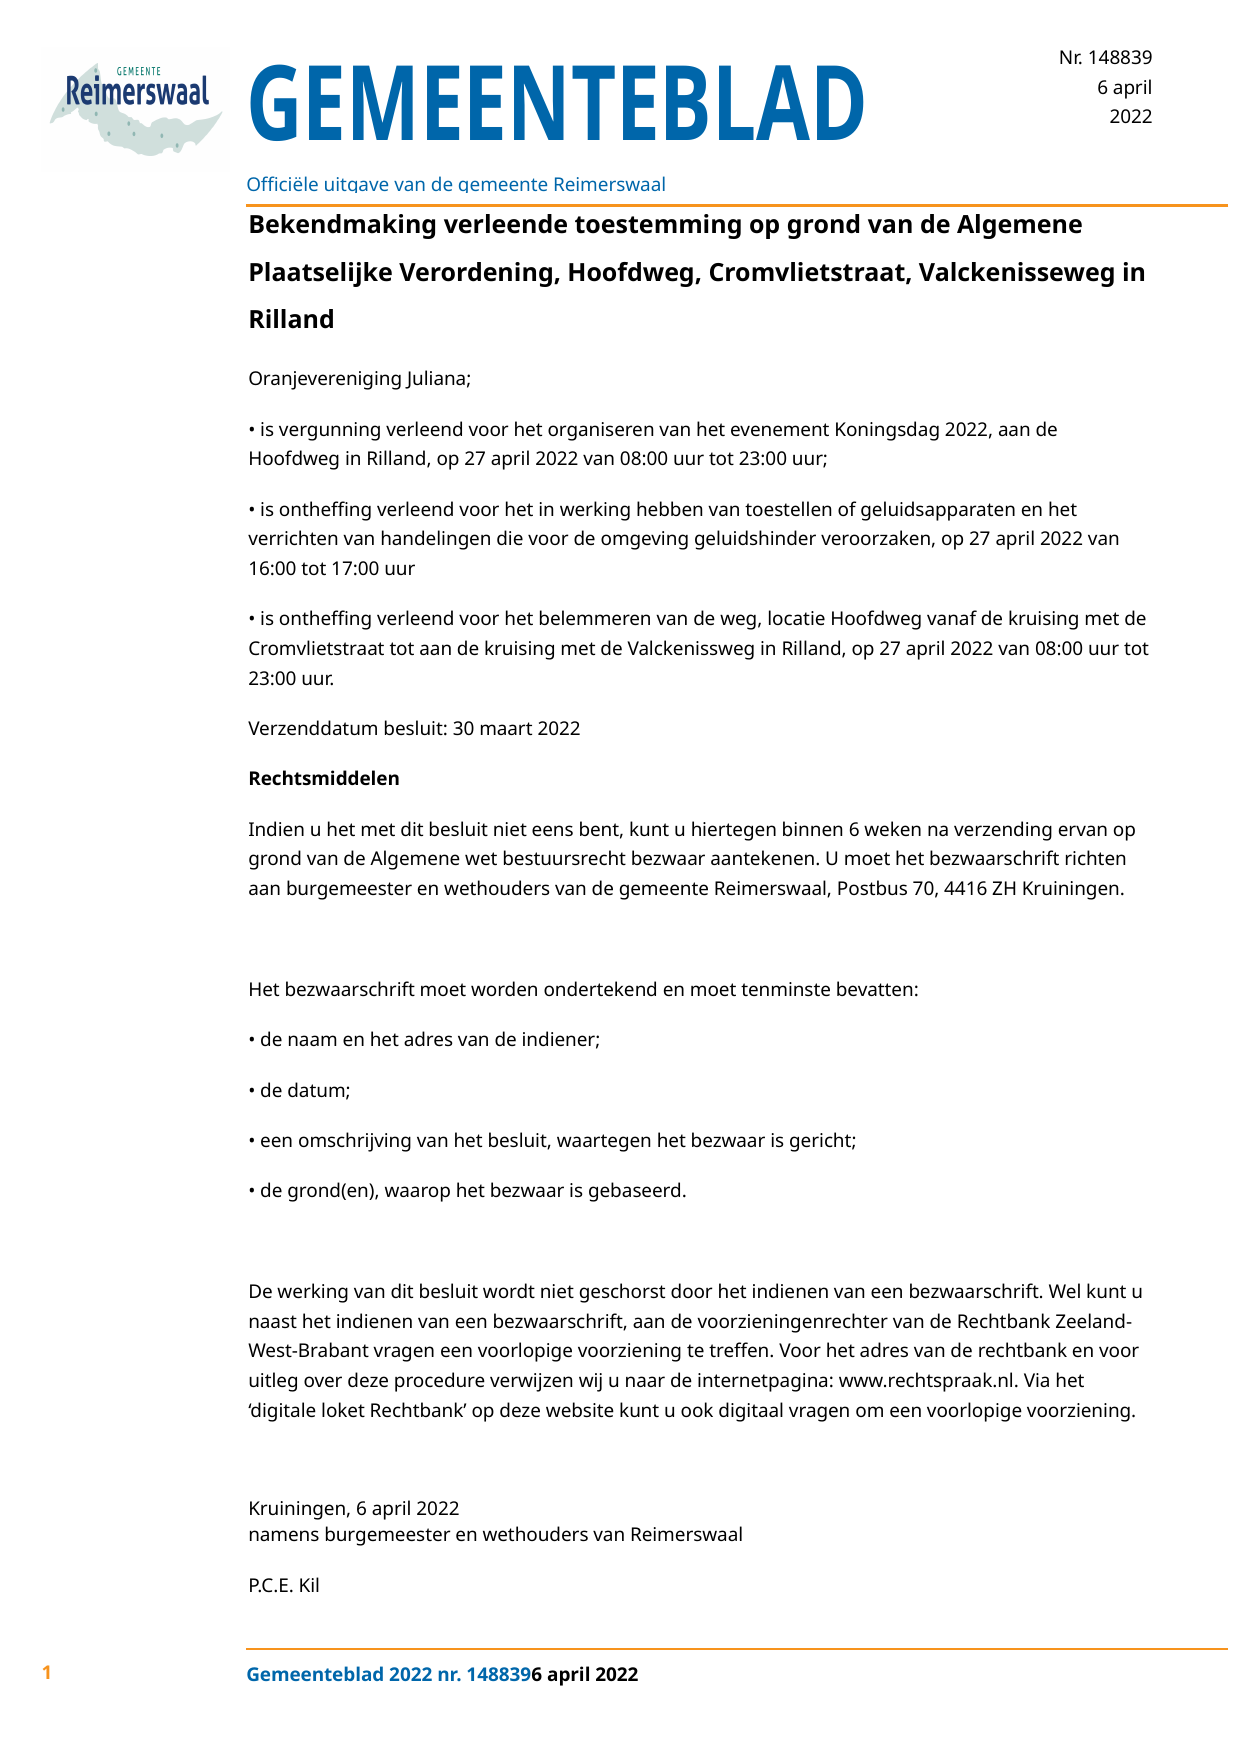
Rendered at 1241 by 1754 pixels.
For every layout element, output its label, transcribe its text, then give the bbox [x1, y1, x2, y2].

text De werking van dit besluit wordt niet geschorst door het indienen van een bezwaarschrift. Wel kunt u naast het indienen van een bezwaarschrift, aan de voorzieningenrechter van de Rechtbank Zeeland-West-Brabant vragen een voorlopige voorziening te treffen. Voor het adres van de rechtbank en voor uitleg over deze procedure verwijzen wij u naar de internetpagina: www.rechtspraak.nl. Via het ‘digitale loket Rechtbank’ op deze website kunt u ook digitaal vragen om een voorlopige voorziening. [248, 1278, 1152, 1422]
text Het bezwaarschrift moet worden ondertekend en moet tenminste bevatten: [248, 976, 1152, 1002]
text • is vergunning verleend voor het organiseren van het evenement Koningsdag 2022, aan de Hoofdweg in Rilland, op 27 april 2022 van 08:00 uur tot 23:00 uur; [248, 416, 1152, 471]
text Kruiningen, 6 april 2022 [248, 1495, 1152, 1521]
text • is ontheffing verleend voor het belemmeren van de weg, locatie Hoofdweg vanaf de kruising met de Cromvlietstraat tot aan de kruising met de Valckenissweg in Rilland, op 27 april 2022 van 08:00 uur tot 23:00 uur. [248, 606, 1152, 690]
picture [41, 47, 231, 172]
text Indien u het met dit besluit niet eens bent, kunt u hiertegen binnen 6 weken na verzending ervan op grond van de Algemene wet bestuursrecht bezwaar aantekenen. U moet het bezwaarschrift richten aan burgemeester en wethouders van de gemeente Reimerswaal, Postbus 70, 4416 ZH Kruiningen. [248, 816, 1152, 901]
text • een omschrijving van het besluit, waartegen het bezwaar is gericht; [248, 1127, 1152, 1153]
text namens burgemeester en wethouders van Reimerswaal [248, 1521, 1152, 1546]
text • de naam en het adres van de indiener; [248, 1026, 1152, 1052]
text Rechtsmiddelen [248, 766, 1152, 791]
text Bekendmaking verleende toestemming op grond van de Algemene Plaatselijke Verordening, Hoofdweg, Cromvlietstraat, Valckenisseweg in Rilland [248, 207, 1152, 336]
text Oranjevereniging Juliana; [248, 366, 1152, 391]
text • de grond(en), waarop het bezwaar is gebaseerd. [248, 1178, 1152, 1203]
text Verzenddatum besluit: 30 maart 2022 [248, 715, 1152, 741]
text • is ontheffing verleend voor het in werking hebben van toestellen of geluidsapparaten en het verrichten van handelingen die voor de omgeving geluidshinder veroorzaken, op 27 april 2022 van 16:00 tot 17:00 uur [248, 496, 1152, 581]
text • de datum; [248, 1077, 1152, 1102]
text P.C.E. Kil [248, 1572, 1152, 1598]
